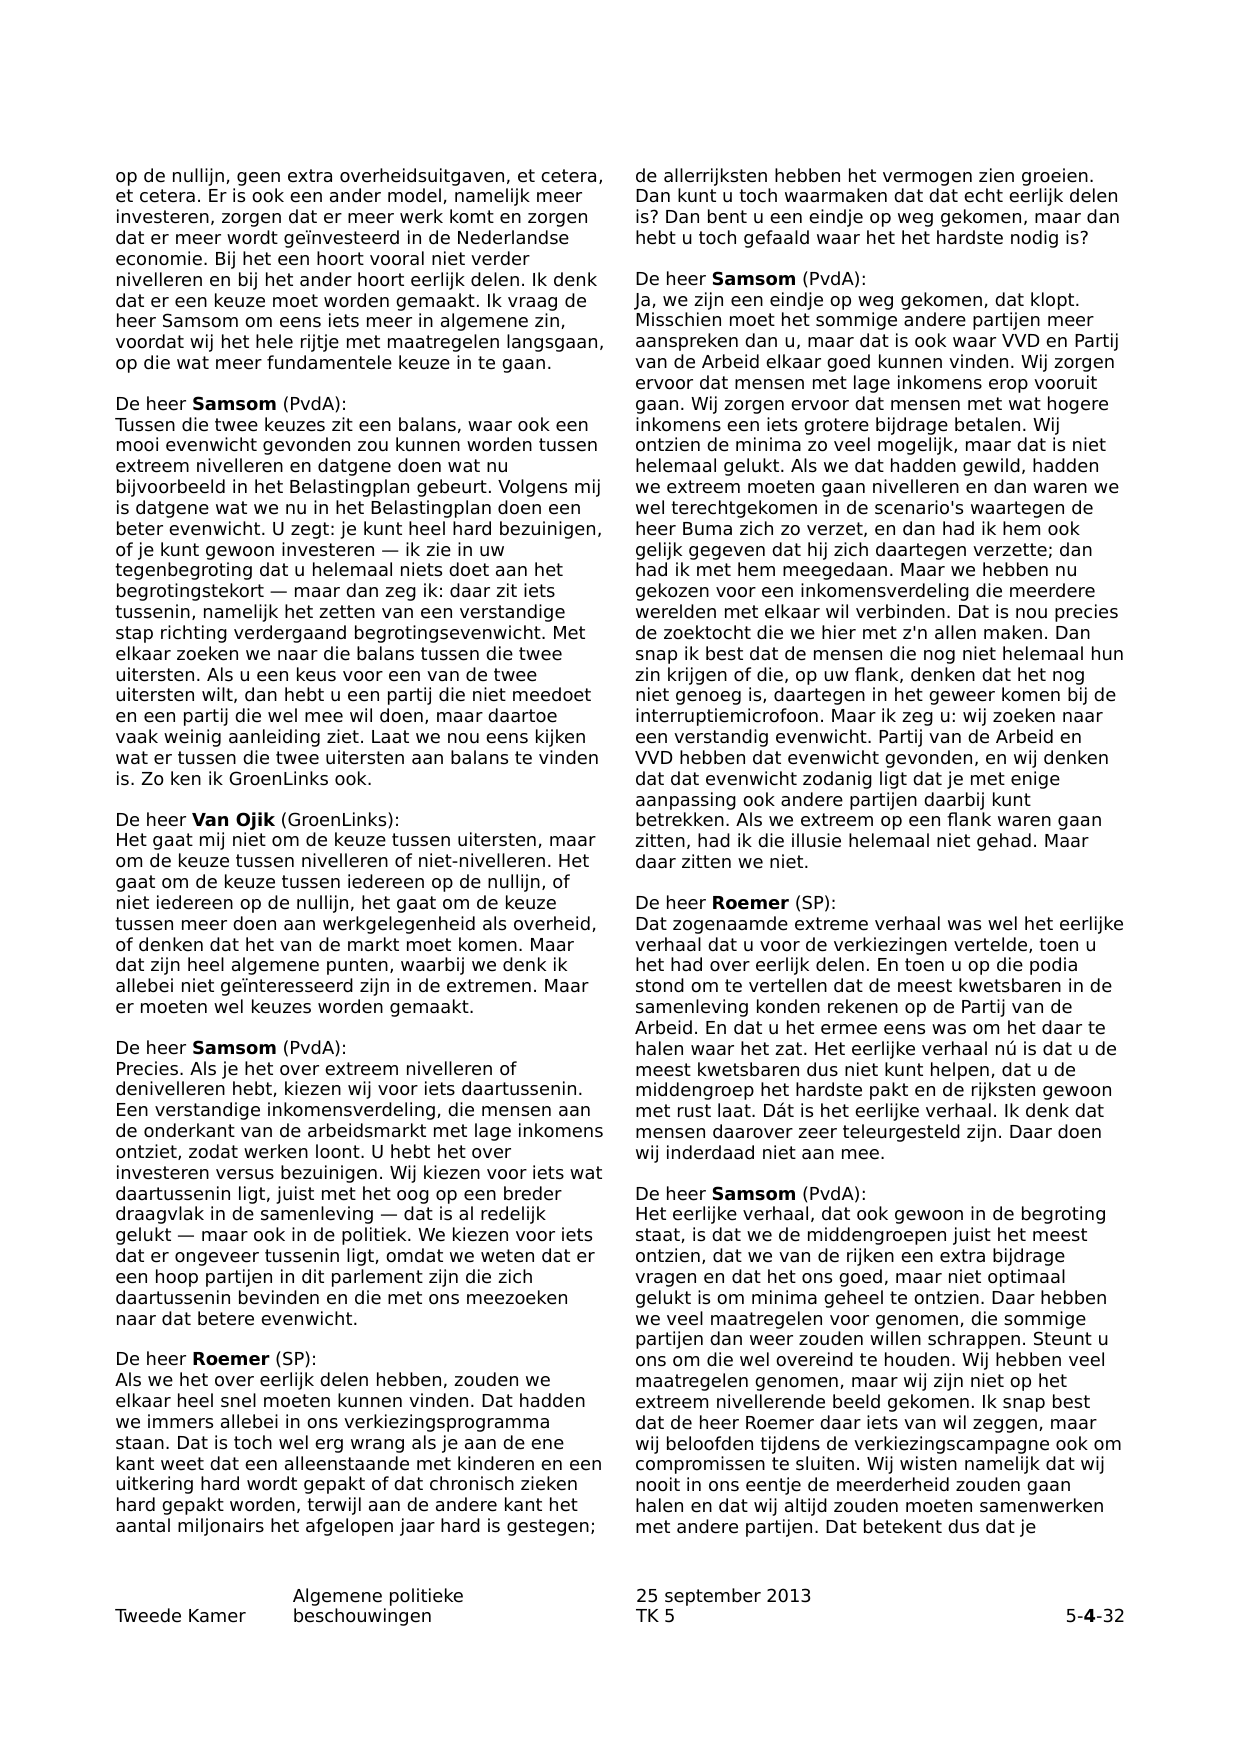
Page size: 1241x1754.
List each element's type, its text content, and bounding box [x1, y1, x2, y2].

text De heer Samsom (PvdA): [635, 269, 1125, 289]
text De heer Samsom (PvdA): [115, 394, 605, 414]
text Dat zogenaamde extreme verhaal was wel het eerlijke verhaal dat u voor de verkiezingen vertelde, toen u het had over eerlijk delen. En toen u op die podia stond om te vertellen dat de meest kwetsbaren in de samenleving konden rekenen op de Partij van de Arbeid. En dat u het ermee eens was om het daar te halen waar het zat. Het eerlijke verhaal nú is dat u de meest kwetsbaren dus niet kunt helpen, dat u de middengroep het hardste pakt en de rijksten gewoon met rust laat. Dát is het eerlijke verhaal. Ik denk dat mensen daarover zeer teleurgesteld zijn. Daar doen wij inderdaad niet aan mee. [635, 913, 1125, 1163]
text Het eerlijke verhaal, dat ook gewoon in de begroting staat, is dat we de middengroepen juist het meest ontzien, dat we van de rijken een extra bijdrage vragen en dat het ons goed, maar niet optimaal gelukt is om minima geheel te ontzien. Daar hebben we veel maatregelen voor genomen, die sommige partijen dan weer zouden willen schrappen. Steunt u ons om die wel overeind te houden. Wij hebben veel maatregelen genomen, maar wij zijn niet op het extreem nivellerende beeld gekomen. Ik snap best dat de heer Roemer daar iets van wil zeggen, maar wij beloofden tijdens de verkiezingscampagne ook om compromissen te sluiten. Wij wisten namelijk dat wij nooit in ons eentje de meerderheid zouden gaan halen en dat wij altijd zouden moeten samenwerken met andere partijen. Dat betekent dus dat je [635, 1204, 1125, 1537]
text De heer Roemer (SP): [115, 1349, 605, 1370]
text Het gaat mij niet om de keuze tussen uitersten, maar om de keuze tussen nivelleren of niet-nivelleren. Het gaat om de keuze tussen iedereen op de nullijn, of niet iedereen op de nullijn, het gaat om de keuze tussen meer doen aan werkgelegenheid als overheid, of denken dat het van de markt moet komen. Maar dat zijn heel algemene punten, waarbij we denk ik allebei niet geïnteresseerd zijn in de extremen. Maar er moeten wel keuzes worden gemaakt. [115, 830, 605, 1018]
text De heer Roemer (SP): [635, 893, 1125, 913]
text de allerrijksten hebben het vermogen zien groeien. Dan kunt u toch waarmaken dat dat echt eerlijk delen is? Dan bent u een eindje op weg gekomen, maar dan hebt u toch gefaald waar het het hardste nodig is? [635, 165, 1125, 249]
text De heer Van Ojik (GroenLinks): [115, 809, 605, 830]
text De heer Samsom (PvdA): [635, 1183, 1125, 1204]
text op de nullijn, geen extra overheidsuitgaven, et cetera, et cetera. Er is ook een ander model, namelijk meer investeren, zorgen dat er meer werk komt en zorgen dat er meer wordt geïnvesteerd in de Nederlandse economie. Bij het een hoort vooral niet verder nivelleren en bij het ander hoort eerlijk delen. Ik denk dat er een keuze moet worden gemaakt. Ik vraag de heer Samsom om eens iets meer in algemene zin, voordat wij het hele rijtje met maatregelen langsgaan, op die wat meer fundamentele keuze in te gaan. [115, 165, 605, 374]
text Ja, we zijn een eindje op weg gekomen, dat klopt. Misschien moet het sommige andere partijen meer aanspreken dan u, maar dat is ook waar VVD en Partij van de Arbeid elkaar goed kunnen vinden. Wij zorgen ervoor dat mensen met lage inkomens erop vooruit gaan. Wij zorgen ervoor dat mensen met wat hogere inkomens een iets grotere bijdrage betalen. Wij ontzien de minima zo veel mogelijk, maar dat is niet helemaal gelukt. Als we dat hadden gewild, hadden we extreem moeten gaan nivelleren en dan waren we wel terechtgekomen in de scenario's waartegen de heer Buma zich zo verzet, en dan had ik hem ook gelijk gegeven dat hij zich daartegen verzette; dan had ik met hem meegedaan. Maar we hebben nu gekozen voor een inkomensverdeling die meerdere werelden met elkaar wil verbinden. Dat is nou precies de zoektocht die we hier met z'n allen maken. Dan snap ik best dat de mensen die nog niet helemaal hun zin krijgen of die, op uw flank, denken dat het nog niet genoeg is, daartegen in het geweer komen bij de interruptiemicrofoon. Maar ik zeg u: wij zoeken naar een verstandig evenwicht. Partij van de Arbeid en VVD hebben dat evenwicht gevonden, en wij denken dat dat evenwicht zodanig ligt dat je met enige aanpassing ook andere partijen daarbij kunt betrekken. Als we extreem op een flank waren gaan zitten, had ik die illusie helemaal niet gehad. Maar daar zitten we niet. [635, 289, 1125, 873]
text De heer Samsom (PvdA): [115, 1038, 605, 1058]
text Precies. Als je het over extreem nivelleren of denivelleren hebt, kiezen wij voor iets daartussenin. Een verstandige inkomensverdeling, die mensen aan de onderkant van de arbeidsmarkt met lage inkomens ontziet, zodat werken loont. U hebt het over investeren versus bezuinigen. Wij kiezen voor iets wat daartussenin ligt, juist met het oog op een breder draagvlak in de samenleving — dat is al redelijk gelukt — maar ook in de politiek. We kiezen voor iets dat er ongeveer tussenin ligt, omdat we weten dat er een hoop partijen in dit parlement zijn die zich daartussenin bevinden en die met ons meezoeken naar dat betere evenwicht. [115, 1058, 605, 1329]
text Als we het over eerlijk delen hebben, zouden we elkaar heel snel moeten kunnen vinden. Dat hadden we immers allebei in ons verkiezingsprogramma staan. Dat is toch wel erg wrang als je aan de ene kant weet dat een alleenstaande met kinderen en een uitkering hard wordt gepakt of dat chronisch zieken hard gepakt worden, terwijl aan de andere kant het aantal miljonairs het afgelopen jaar hard is gestegen; [115, 1370, 605, 1537]
text Tussen die twee keuzes zit een balans, waar ook een mooi evenwicht gevonden zou kunnen worden tussen extreem nivelleren en datgene doen wat nu bijvoorbeeld in het Belastingplan gebeurt. Volgens mij is datgene wat we nu in het Belastingplan doen een beter evenwicht. U zegt: je kunt heel hard bezuinigen, of je kunt gewoon investeren — ik zie in uw tegenbegroting dat u helemaal niets doet aan het begrotingstekort — maar dan zeg ik: daar zit iets tussenin, namelijk het zetten van een verstandige stap richting verdergaand begrotingsevenwicht. Met elkaar zoeken we naar die balans tussen die twee uitersten. Als u een keus voor een van de twee uitersten wilt, dan hebt u een partij die niet meedoet en een partij die wel mee wil doen, maar daartoe vaak weinig aanleiding ziet. Laat we nou eens kijken wat er tussen die twee uitersten aan balans te vinden is. Zo ken ik GroenLinks ook. [115, 414, 605, 789]
